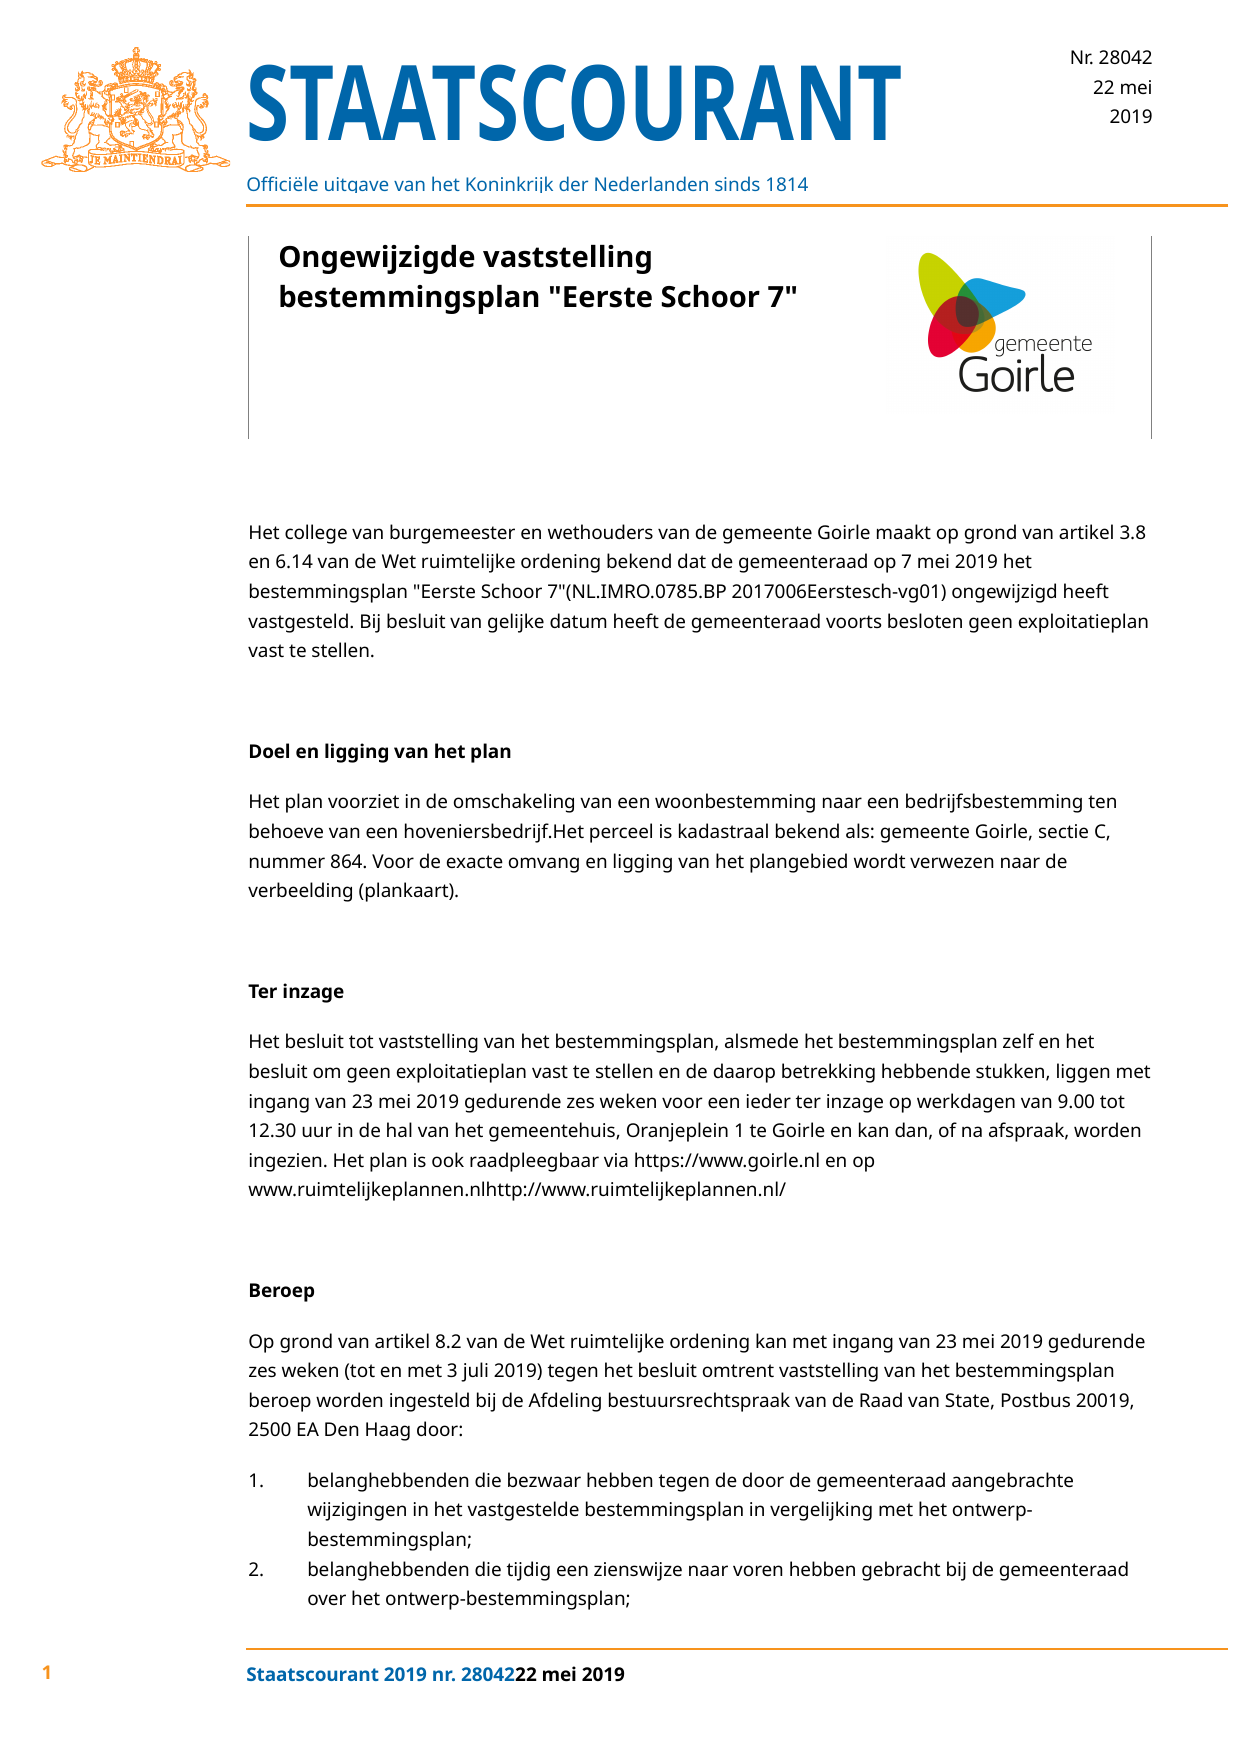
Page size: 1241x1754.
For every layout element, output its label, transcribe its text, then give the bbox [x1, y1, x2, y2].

list belanghebbenden die bezwaar hebben tegen de door de gemeenteraad aangebrachte wijzigingen in het vastgestelde bestemmingsplan in vergelijking met het ontwerp-bestemmingsplan; [248, 1467, 1152, 1552]
picture [41, 47, 231, 172]
table_header [1116, 236, 1151, 413]
table_header Ongewijzigde vaststelling bestemmingsplan "Eerste Schoor 7" [249, 236, 850, 439]
table_header [850, 236, 886, 413]
text Het college van burgemeester en wethouders van de gemeente Goirle maakt op grond van artikel 3.8 en 6.14 van de Wet ruimtelijke ordening bekend dat de gemeenteraad op 7 mei 2019 het bestemmingsplan "Eerste Schoor 7"(NL.IMRO.0785.BP 2017006Eerstesch-vg01) ongewijzigd heeft vastgesteld. Bij besluit van gelijke datum heeft de gemeenteraad voorts besloten geen exploitatieplan vast te stellen. [248, 519, 1152, 663]
text Ter inzage [248, 978, 1152, 1004]
table_header [850, 414, 1151, 439]
list belanghebbenden die tijdig een zienswijze naar voren hebben gebracht bij de gemeenteraad over het ontwerp-bestemmingsplan; [248, 1556, 1152, 1611]
text Doel en ligging van het plan [248, 738, 1152, 764]
picture [886, 236, 1116, 414]
text Het plan voorziet in de omschakeling van een woonbestemming naar een bedrijfsbestemming ten behoeve van een hoveniersbedrijf.Het perceel is kadastraal bekend als: gemeente Goirle, sectie C, nummer 864. Voor de exacte omvang en ligging van het plangebied wordt verwezen naar de verbeelding (plankaart). [248, 789, 1152, 903]
text Op grond van artikel 8.2 van de Wet ruimtelijke ordening kan met ingang van 23 mei 2019 gedurende zes weken (tot en met 3 juli 2019) tegen het besluit omtrent vaststelling van het bestemmingsplan beroep worden ingesteld bij de Afdeling bestuursrechtspraak van de Raad van State, Postbus 20019, 2500 EA Den Haag door: [248, 1328, 1152, 1442]
text Het besluit tot vaststelling van het bestemmingsplan, alsmede het bestemmingsplan zelf en het besluit om geen exploitatieplan vast te stellen en de daarop betrekking hebbende stukken, liggen met ingang van 23 mei 2019 gedurende zes weken voor een ieder ter inzage op werkdagen van 9.00 tot 12.30 uur in de hal van het gemeentehuis, Oranjeplein 1 te Goirle en kan dan, of na afspraak, worden ingezien. Het plan is ook raadpleegbaar via https://www.goirle.nl en op www.ruimtelijkeplannen.nlhttp://www.ruimtelijkeplannen.nl/ [248, 1029, 1152, 1202]
text Beroep [248, 1277, 1152, 1303]
